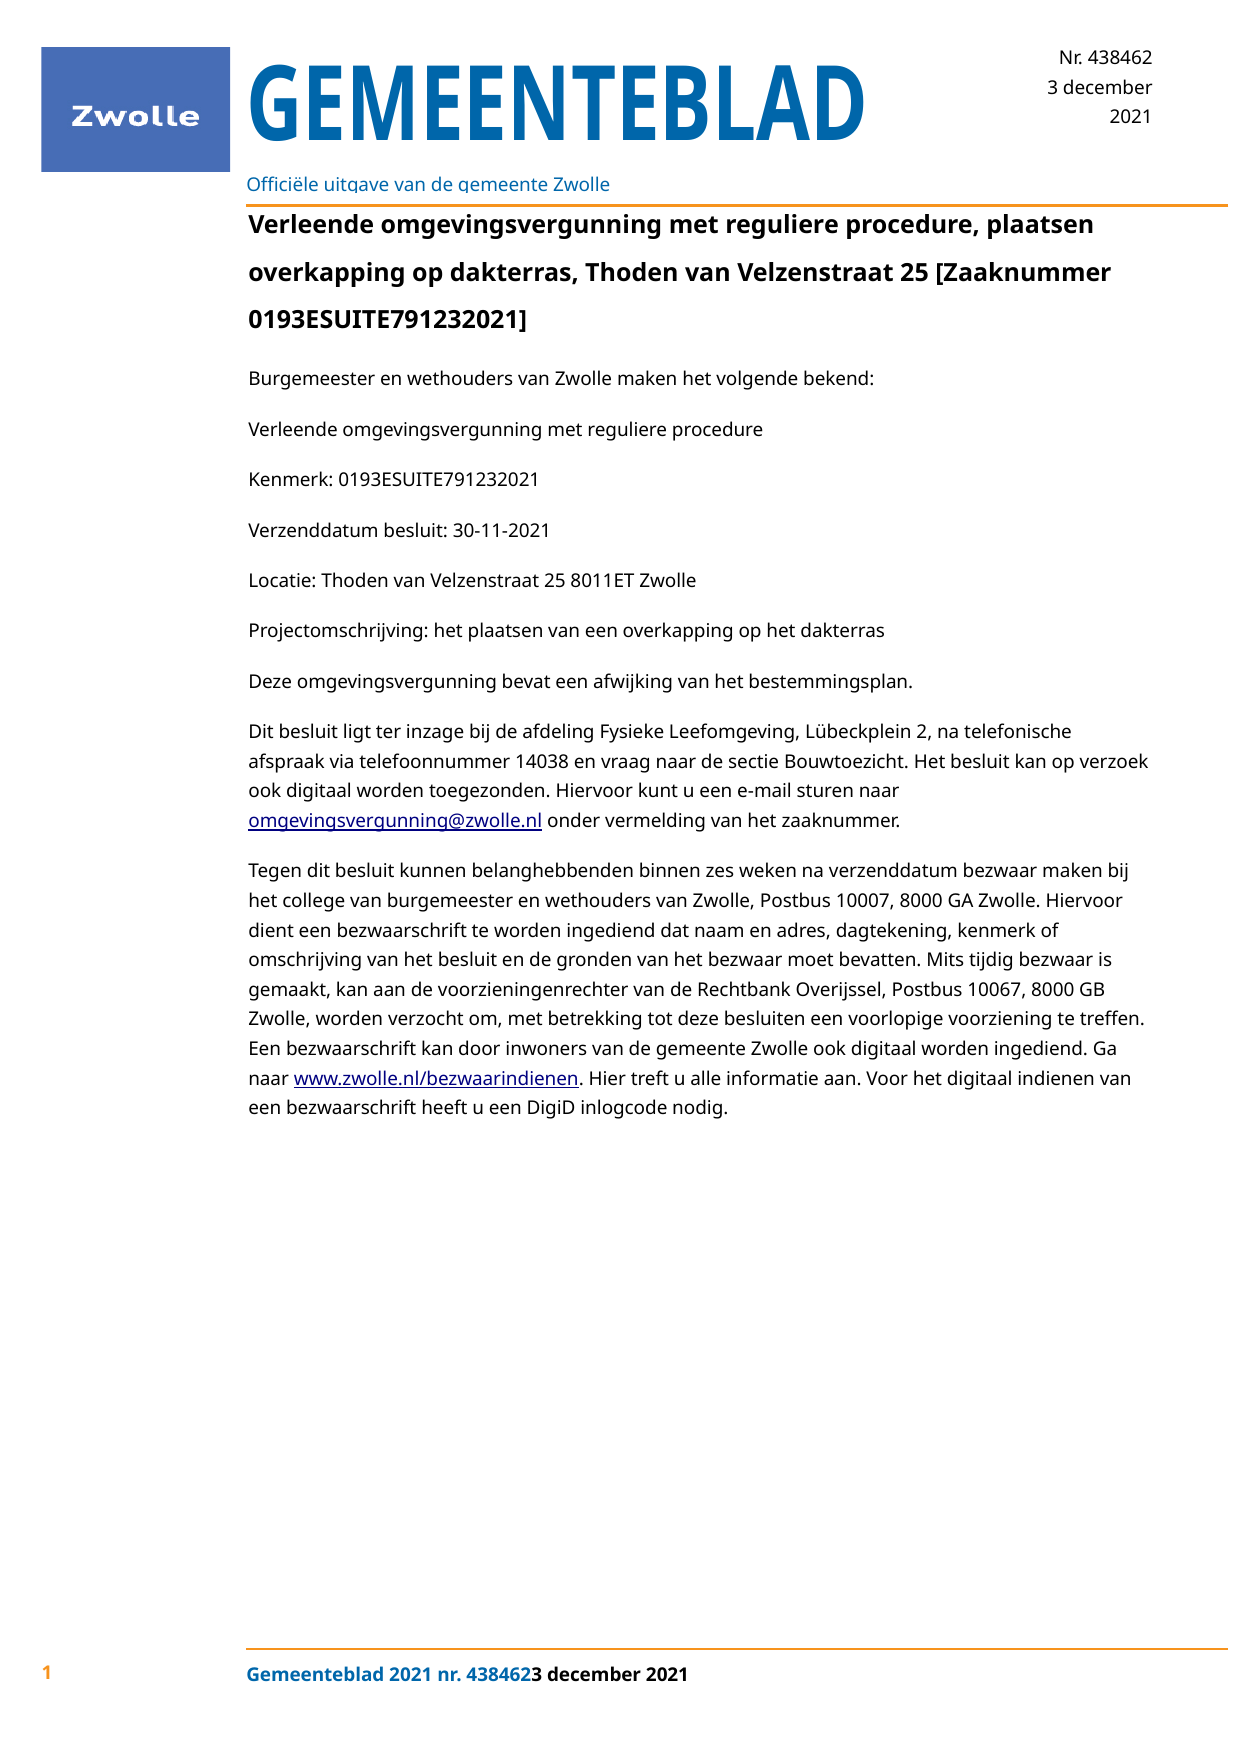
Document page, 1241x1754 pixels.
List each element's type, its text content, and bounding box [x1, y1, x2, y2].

text Kenmerk: 0193ESUITE791232021 [248, 466, 1152, 492]
text Dit besluit ligt ter inzage bij de afdeling Fysieke Leefomgeving, Lübeckplein 2, na telefonische afspraak via telefoonnummer 14038 en vraag naar de sectie Bouwtoezicht. Het besluit kan op verzoek ook digitaal worden toegezonden. Hiervoor kunt u een e-mail sturen naar omgevingsvergunning@zwolle.nl onder vermelding van het zaaknummer. [248, 718, 1152, 833]
text Verleende omgevingsvergunning met reguliere procedure, plaatsen overkapping op dakterras, Thoden van Velzenstraat 25 [Zaaknummer 0193ESUITE791232021] [248, 207, 1152, 336]
text Projectomschrijving: het plaatsen van een overkapping op het dakterras [248, 618, 1152, 643]
text Verzenddatum besluit: 30-11-2021 [248, 517, 1152, 542]
picture [41, 47, 231, 172]
text Verleende omgevingsvergunning met reguliere procedure [248, 416, 1152, 442]
text Locatie: Thoden van Velzenstraat 25 8011ET Zwolle [248, 567, 1152, 593]
text Deze omgevingsvergunning bevat een afwijking van het bestemmingsplan. [248, 668, 1152, 694]
text Burgemeester en wethouders van Zwolle maken het volgende bekend: [248, 366, 1152, 391]
text Tegen dit besluit kunnen belanghebbenden binnen zes weken na verzenddatum bezwaar maken bij het college van burgemeester en wethouders van Zwolle, Postbus 10007, 8000 GA Zwolle. Hiervoor dient een bezwaarschrift te worden ingediend dat naam en adres, dagtekening, kenmerk of omschrijving van het besluit en de gronden van het bezwaar moet bevatten. Mits tijdig bezwaar is gemaakt, kan aan de voorzieningenrechter van de Rechtbank Overijssel, Postbus 10067, 8000 GB Zwolle, worden verzocht om, met betrekking tot deze besluiten een voorlopige voorziening te treffen. Een bezwaarschrift kan door inwoners van de gemeente Zwolle ook digitaal worden ingediend. Ga naar www.zwolle.nl/bezwaarindienen. Hier treft u alle informatie aan. Voor het digitaal indienen van een bezwaarschrift heeft u een DigiD inlogcode nodig. [248, 858, 1152, 1120]
